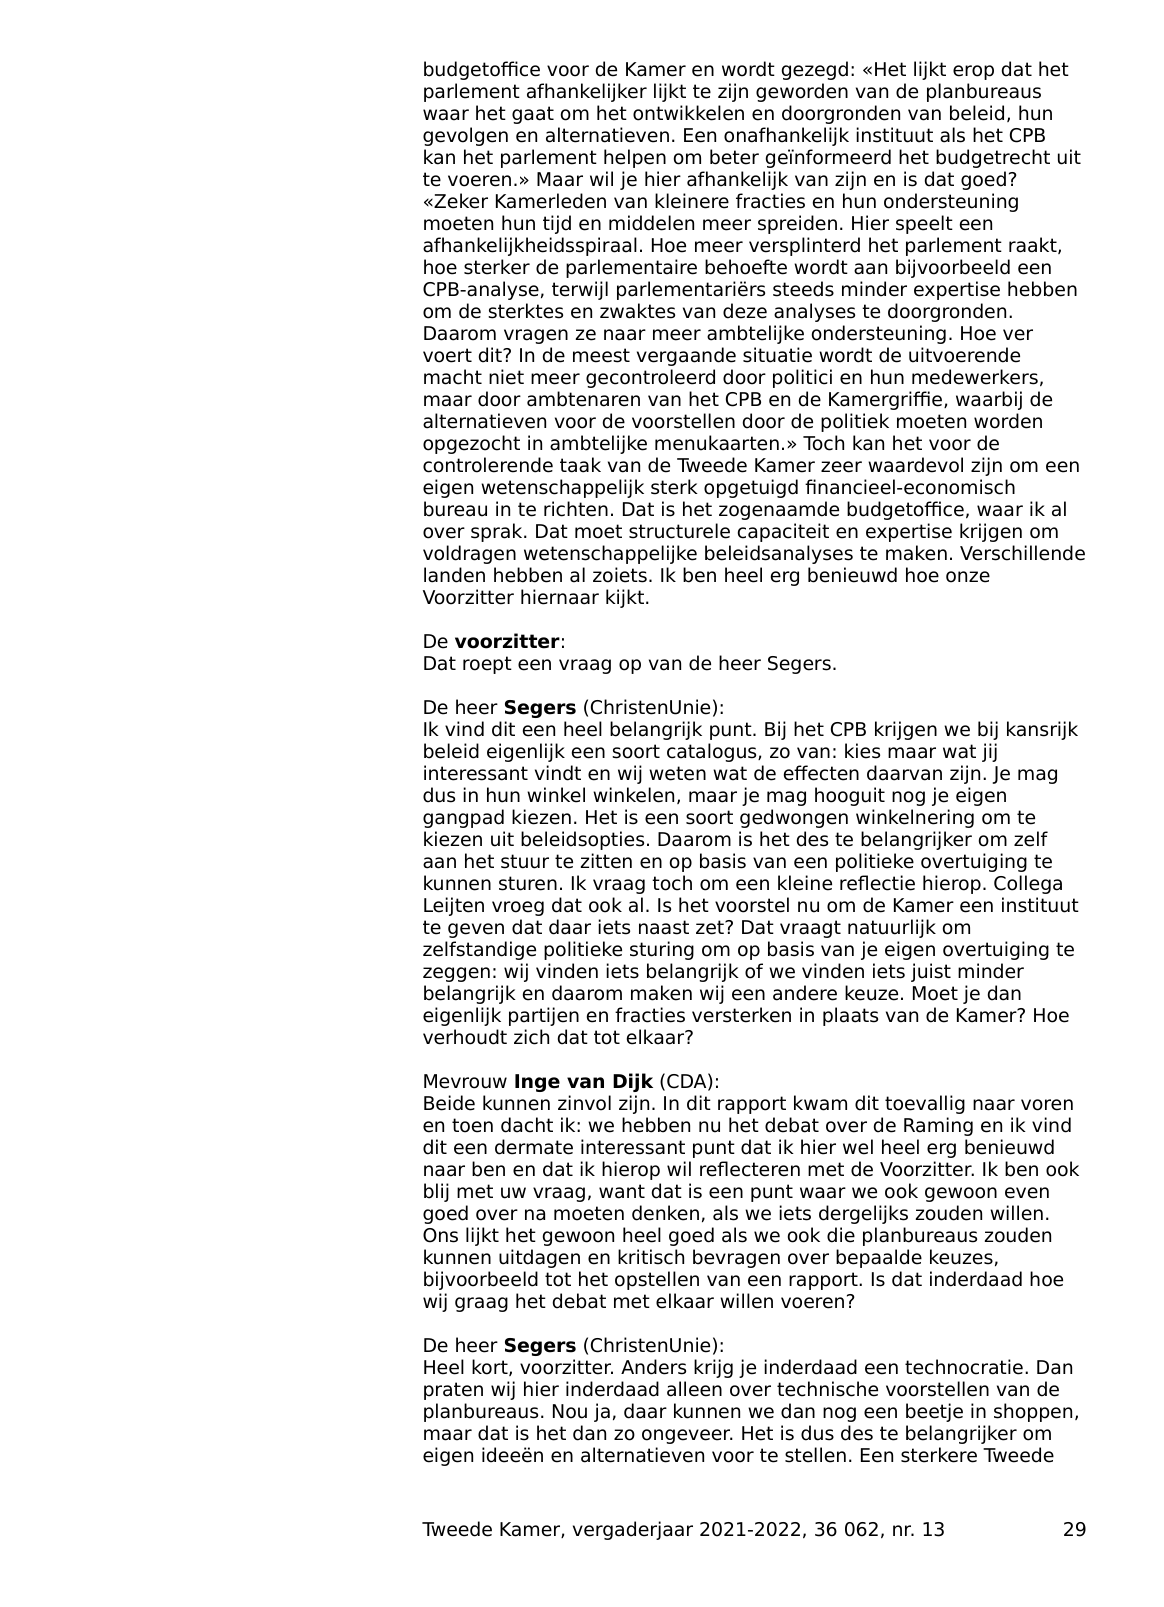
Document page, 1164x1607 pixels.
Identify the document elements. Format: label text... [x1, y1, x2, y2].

text budgetoffice voor de Kamer en wordt gezegd: «Het lijkt erop dat het parlement afhankelijker lijkt te zijn geworden van de planbureaus waar het gaat om het ontwikkelen en doorgronden van beleid, hun gevolgen en alternatieven. Een onafhankelijk instituut als het CPB kan het parlement helpen om beter geïnformeerd het budgetrecht uit te voeren.» Maar wil je hier afhankelijk van zijn en is dat goed? «Zeker Kamerleden van kleinere fracties en hun ondersteuning moeten hun tijd en middelen meer spreiden. Hier speelt een afhankelijkheidsspiraal. Hoe meer versplinterd het parlement raakt, hoe sterker de parlementaire behoefte wordt aan bijvoorbeeld een CPB-analyse, terwijl parlementariërs steeds minder expertise hebben om de sterktes en zwaktes van deze analyses te doorgronden. Daarom vragen ze naar meer ambtelijke ondersteuning. Hoe ver voert dit? In de meest vergaande situatie wordt de uitvoerende macht niet meer gecontroleerd door politici en hun medewerkers, maar door ambtenaren van het CPB en de Kamergriffie, waarbij de alternatieven voor de voorstellen door de politiek moeten worden opgezocht in ambtelijke menukaarten.» Toch kan het voor de controlerende taak van de Tweede Kamer zeer waardevol zijn om een eigen wetenschappelijk sterk opgetuigd financieel-economisch bureau in te richten. Dat is het zogenaamde budgetoffice, waar ik al over sprak. Dat moet structurele capaciteit en expertise krijgen om voldragen wetenschappelijke beleidsanalyses te maken. Verschillende landen hebben al zoiets. Ik ben heel erg benieuwd hoe onze Voorzitter hiernaar kijkt. [422, 59, 1087, 608]
text De voorzitter: [422, 631, 1087, 653]
text Mevrouw Inge van Dijk (CDA): [422, 1071, 1087, 1093]
text Ik vind dit een heel belangrijk punt. Bij het CPB krijgen we bij kansrijk beleid eigenlijk een soort catalogus, zo van: kies maar wat jij interessant vindt en wij weten wat de effecten daarvan zijn. Je mag dus in hun winkel winkelen, maar je mag hooguit nog je eigen gangpad kiezen. Het is een soort gedwongen winkelnering om te kiezen uit beleidsopties. Daarom is het des te belangrijker om zelf aan het stuur te zitten en op basis van een politieke overtuiging te kunnen sturen. Ik vraag toch om een kleine reflectie hierop. Collega Leijten vroeg dat ook al. Is het voorstel nu om de Kamer een instituut te geven dat daar iets naast zet? Dat vraagt natuurlijk om zelfstandige politieke sturing om op basis van je eigen overtuiging te zeggen: wij vinden iets belangrijk of we vinden iets juist minder belangrijk en daarom maken wij een andere keuze. Moet je dan eigenlijk partijen en fracties versterken in plaats van de Kamer? Hoe verhoudt zich dat tot elkaar? [422, 719, 1087, 1048]
text Dat roept een vraag op van de heer Segers. [422, 653, 1087, 675]
text Heel kort, voorzitter. Anders krijg je inderdaad een technocratie. Dan praten wij hier inderdaad alleen over technische voorstellen van de planbureaus. Nou ja, daar kunnen we dan nog een beetje in shoppen, maar dat is het dan zo ongeveer. Het is dus des te belangrijker om eigen ideeën en alternatieven voor te stellen. Een sterkere Tweede [422, 1357, 1087, 1467]
text De heer Segers (ChristenUnie): [422, 697, 1087, 719]
text De heer Segers (ChristenUnie): [422, 1335, 1087, 1357]
text Beide kunnen zinvol zijn. In dit rapport kwam dit toevallig naar voren en toen dacht ik: we hebben nu het debat over de Raming en ik vind dit een dermate interessant punt dat ik hier wel heel erg benieuwd naar ben en dat ik hierop wil reflecteren met de Voorzitter. Ik ben ook blij met uw vraag, want dat is een punt waar we ook gewoon even goed over na moeten denken, als we iets dergelijks zouden willen. Ons lijkt het gewoon heel goed als we ook die planbureaus zouden kunnen uitdagen en kritisch bevragen over bepaalde keuzes, bijvoorbeeld tot het opstellen van een rapport. Is dat inderdaad hoe wij graag het debat met elkaar willen voeren? [422, 1093, 1087, 1312]
